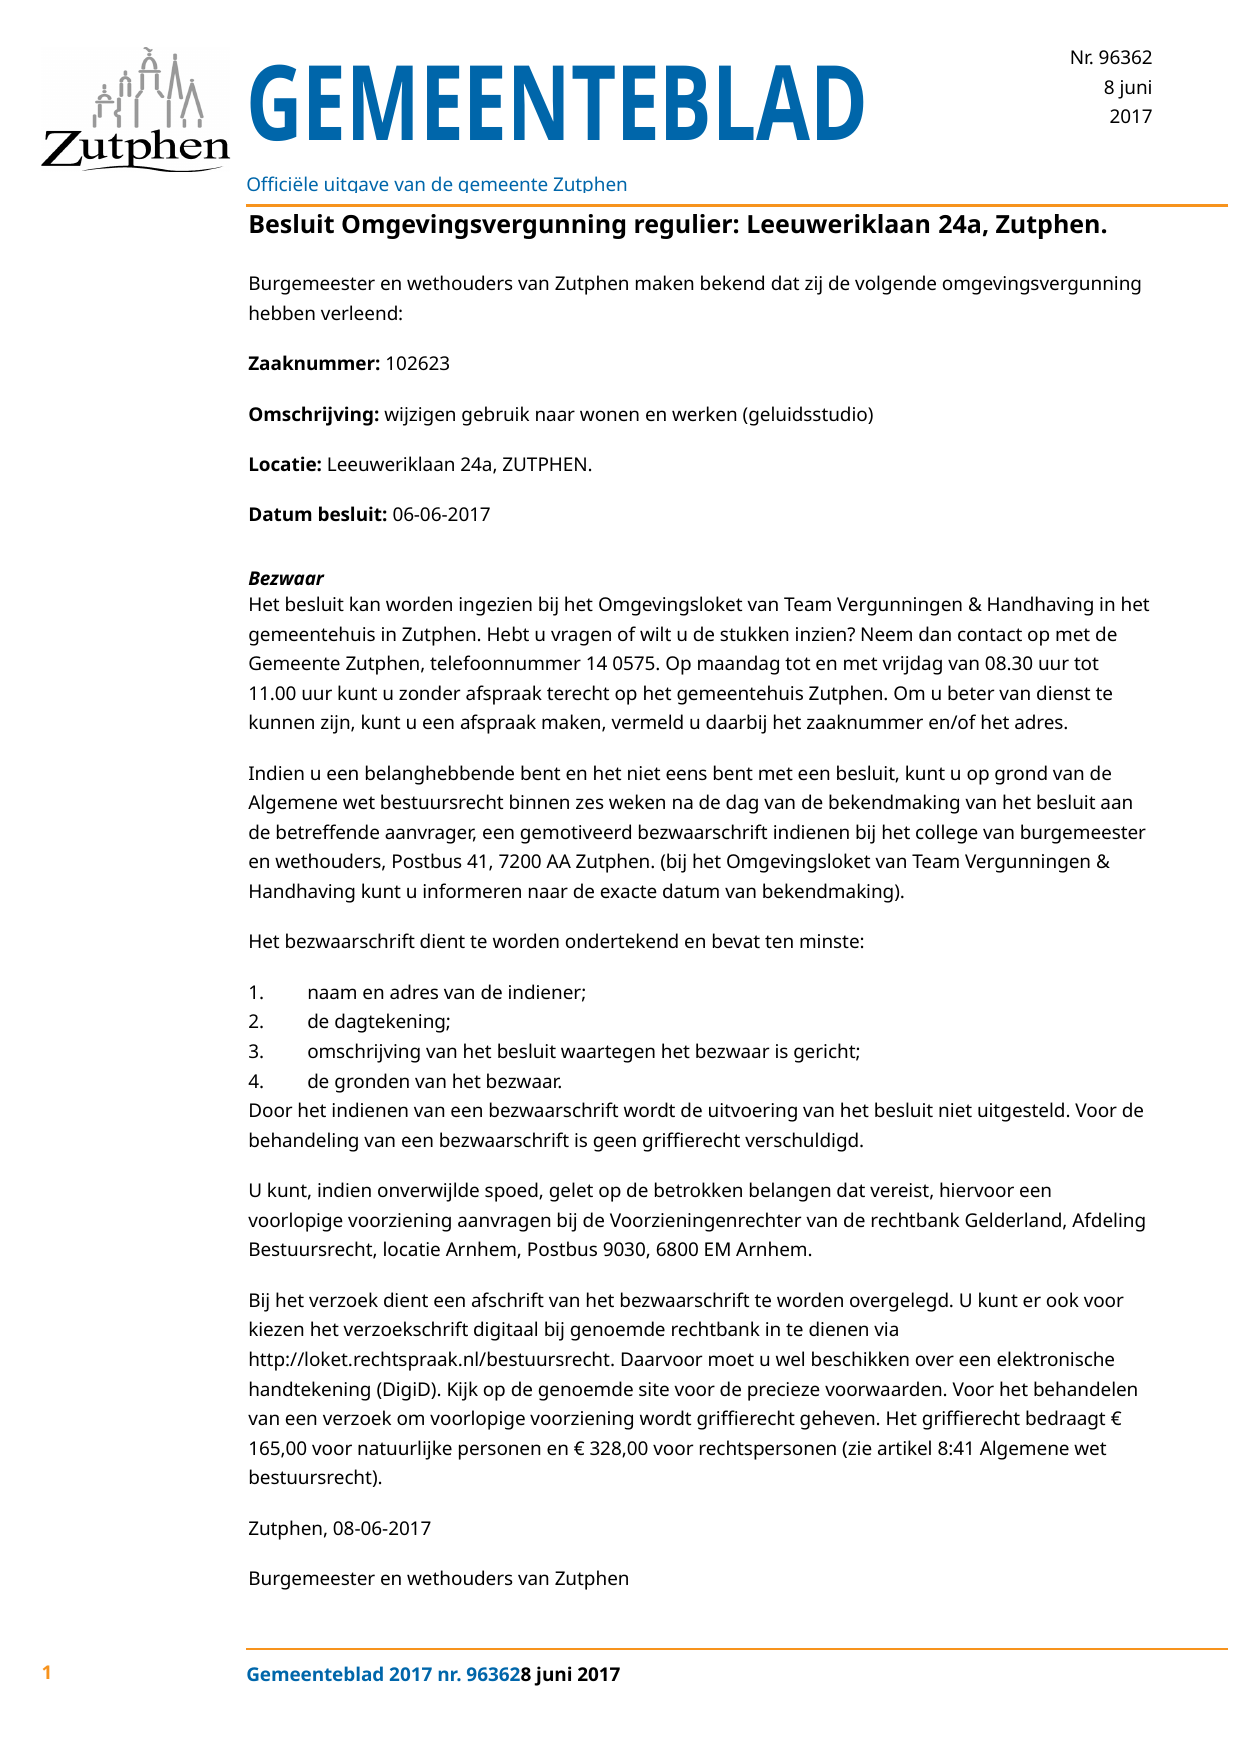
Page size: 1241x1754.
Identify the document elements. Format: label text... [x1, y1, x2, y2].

text Besluit Omgevingsvergunning regulier: Leeuweriklaan 24a, Zutphen. [248, 207, 1152, 241]
text Burgemeester en wethouders van Zutphen maken bekend dat zij de volgende omgevingsvergunning hebben verleend: [248, 270, 1152, 326]
text Door het indienen van een bezwaarschrift wordt de uitvoering van het besluit niet uitgesteld. Voor de behandeling van een bezwaarschrift is geen griffierecht verschuldigd. [248, 1097, 1152, 1153]
text Het besluit kan worden ingezien bij het Omgevingsloket van Team Vergunningen & Handhaving in het gemeentehuis in Zutphen. Hebt u vragen of wilt u de stukken inzien? Neem dan contact op met de Gemeente Zutphen, telefoonnummer 14 0575. Op maandag tot en met vrijdag van 08.30 uur tot 11.00 uur kunt u zonder afspraak terecht op het gemeentehuis Zutphen. Om u beter van dienst te kunnen zijn, kunt u een afspraak maken, vermeld u daarbij het zaaknummer en/of het adres. [248, 591, 1152, 735]
text Zaaknummer: 102623 [248, 350, 1152, 376]
text Het bezwaarschrift dient te worden ondertekend en bevat ten minste: [248, 929, 1152, 954]
text Burgemeester en wethouders van Zutphen [248, 1565, 1152, 1591]
text Locatie: Leeuweriklaan 24a, ZUTPHEN. [248, 451, 1152, 477]
text Omschrijving: wijzigen gebruik naar wonen en werken (geluidsstudio) [248, 401, 1152, 426]
list omschrijving van het besluit waartegen het bezwaar is gericht; [248, 1038, 1152, 1064]
text Indien u een belanghebbende bent en het niet eens bent met een besluit, kunt u op grond van de Algemene wet bestuursrecht binnen zes weken na de dag van de bekendmaking van het besluit aan de betreffende aanvrager, een gemotiveerd bezwaarschrift indienen bij het college van burgemeester en wethouders, Postbus 41, 7200 AA Zutphen. (bij het Omgevingsloket van Team Vergunningen & Handhaving kunt u informeren naar de exacte datum van bekendmaking). [248, 760, 1152, 904]
text Bezwaar [248, 566, 1152, 591]
text Datum besluit: 06-06-2017 [248, 502, 1152, 527]
picture [41, 47, 231, 172]
text U kunt, indien onverwijlde spoed, gelet op de betrokken belangen dat vereist, hiervoor een voorlopige voorziening aanvragen bij de Voorzieningenrechter van de rechtbank Gelderland, Afdeling Bestuursrecht, locatie Arnhem, Postbus 9030, 6800 EM Arnhem. [248, 1177, 1152, 1262]
text Bij het verzoek dient een afschrift van het bezwaarschrift te worden overgelegd. U kunt er ook voor kiezen het verzoekschrift digitaal bij genoemde rechtbank in te dienen via http://loket.rechtspraak.nl/bestuursrecht. Daarvoor moet u wel beschikken over een elektronische handtekening (DigiD). Kijk op de genoemde site voor de precieze voorwaarden. Voor het behandelen van een verzoek om voorlopige voorziening wordt griffierecht geheven. Het griffierecht bedraagt € 165,00 voor natuurlijke personen en € 328,00 voor rechtspersonen (zie artikel 8:41 Algemene wet bestuursrecht). [248, 1287, 1152, 1490]
text Zutphen, 08-06-2017 [248, 1515, 1152, 1541]
list de dagtekening; [248, 1009, 1152, 1034]
list naam en adres van de indiener; [248, 979, 1152, 1005]
list de gronden van het bezwaar. [248, 1068, 1152, 1094]
